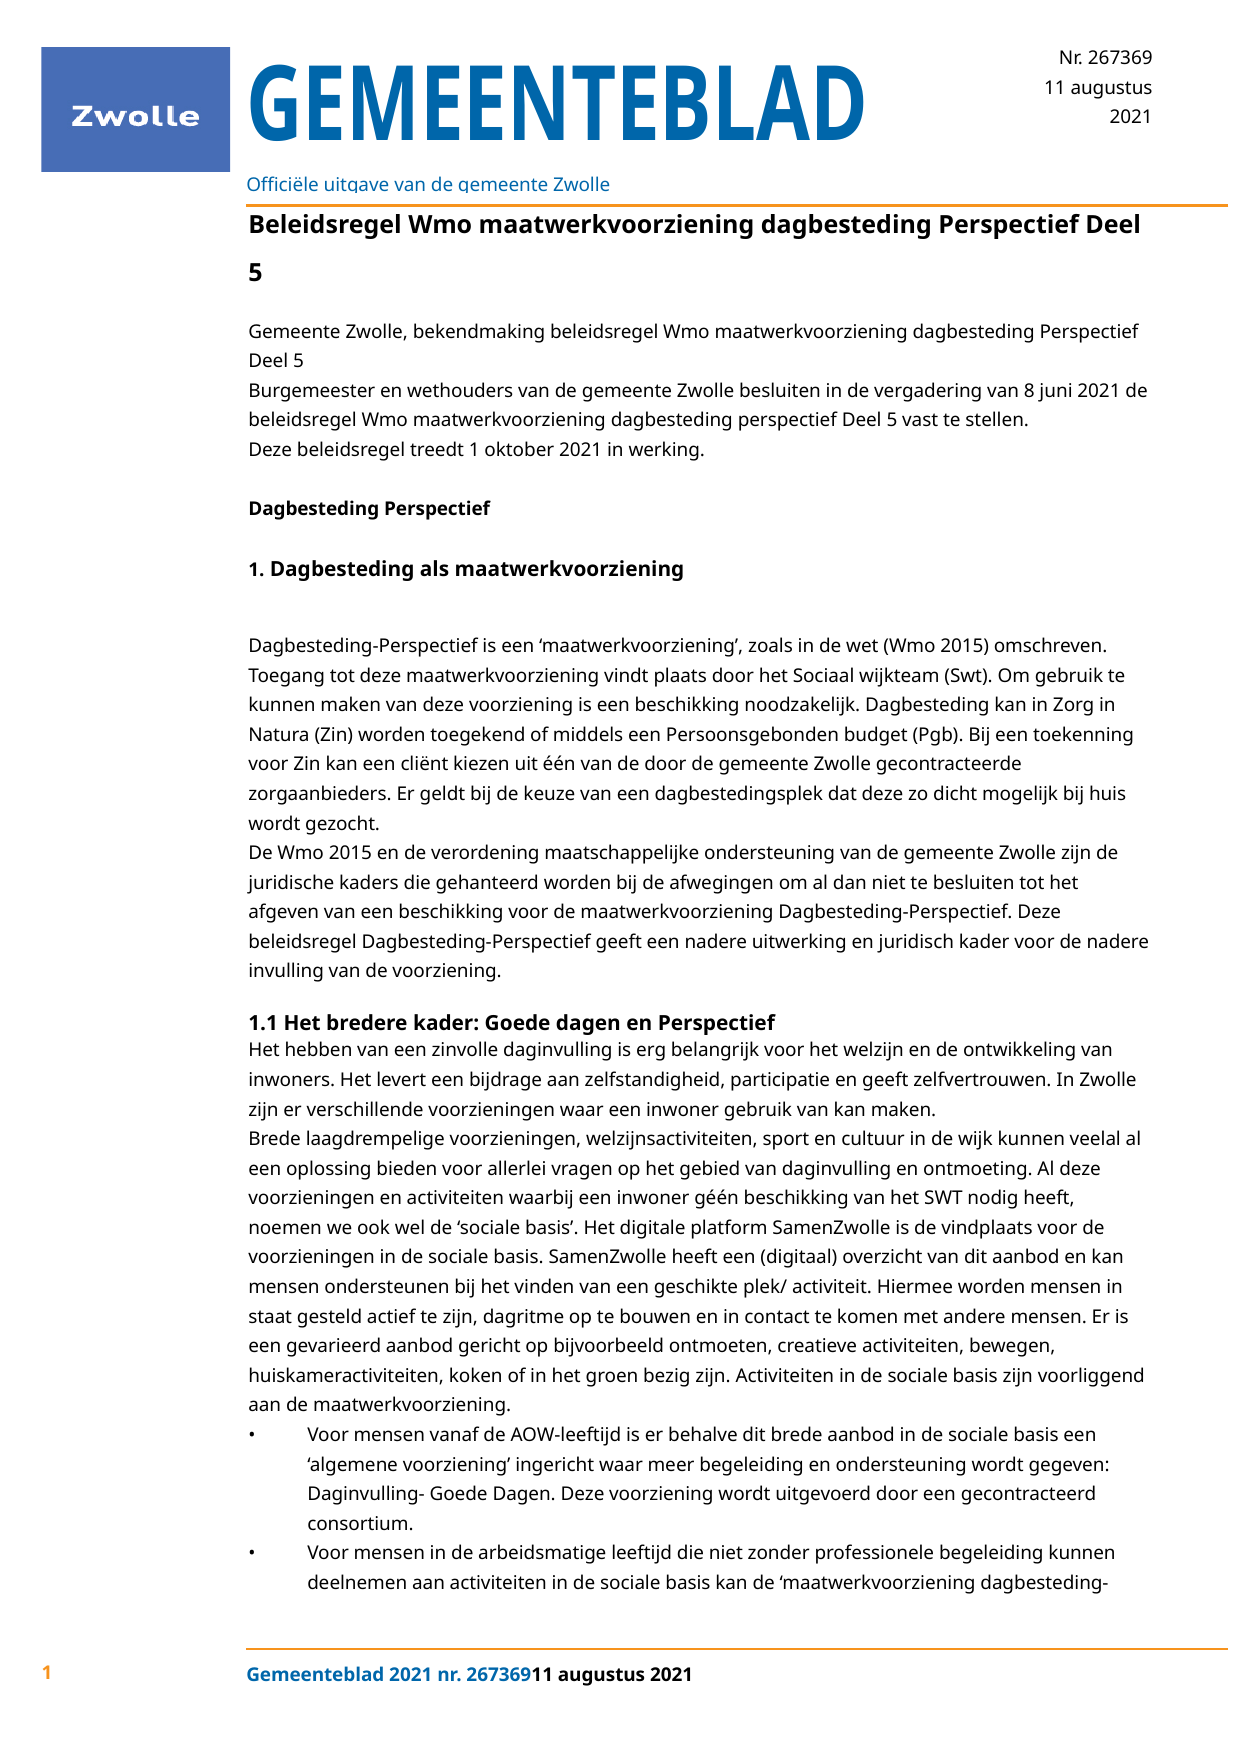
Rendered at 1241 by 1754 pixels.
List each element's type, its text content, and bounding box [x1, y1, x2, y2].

text De Wmo 2015 en de verordening maatschappelijke ondersteuning van de gemeente Zwolle zijn de juridische kaders die gehanteerd worden bij de afwegingen om al dan niet te besluiten tot het afgeven van een beschikking voor de maatwerkvoorziening Dagbesteding-Perspectief. Deze beleidsregel Dagbesteding-Perspectief geeft een nadere uitwerking en juridisch kader voor de nadere invulling van de voorziening. [248, 839, 1152, 983]
text 1. Dagbesteding als maatwerkvoorziening [248, 554, 1152, 583]
text Dagbesteding-Perspectief is een ‘maatwerkvoorziening’, zoals in de wet (Wmo 2015) omschreven. Toegang tot deze maatwerkvoorziening vindt plaats door het Sociaal wijkteam (Swt). Om gebruik te kunnen maken van deze voorziening is een beschikking noodzakelijk. Dagbesteding kan in Zorg in Natura (Zin) worden toegekend of middels een Persoonsgebonden budget (Pgb). Bij een toekenning voor Zin kan een cliënt kiezen uit één van de door de gemeente Zwolle gecontracteerde zorgaanbieders. Er geldt bij de keuze van een dagbestedingsplek dat deze zo dicht mogelijk bij huis wordt gezocht. [248, 632, 1152, 836]
text Beleidsregel Wmo maatwerkvoorziening dagbesteding Perspectief Deel 5 [248, 207, 1152, 288]
list Voor mensen in de arbeidsmatige leeftijd die niet zonder professionele begeleiding kunnen deelnemen aan activiteiten in de sociale basis kan de ‘maatwerkvoorziening dagbesteding- [248, 1539, 1152, 1595]
text Dagbesteding Perspectief [248, 495, 1152, 521]
text Gemeente Zwolle, bekendmaking beleidsregel Wmo maatwerkvoorziening dagbesteding Perspectief Deel 5 [248, 318, 1152, 373]
text Burgemeester en wethouders van de gemeente Zwolle besluiten in de vergadering van 8 juni 2021 de beleidsregel Wmo maatwerkvoorziening dagbesteding perspectief Deel 5 vast te stellen. [248, 377, 1152, 432]
list Voor mensen vanaf de AOW-leeftijd is er behalve dit brede aanbod in de sociale basis een ‘algemene voorziening’ ingericht waar meer begeleiding en ondersteuning wordt gegeven: Daginvulling- Goede Dagen. Deze voorziening wordt uitgevoerd door een gecontracteerd consortium. [248, 1421, 1152, 1536]
picture [41, 47, 231, 172]
text Het hebben van een zinvolle daginvulling is erg belangrijk voor het welzijn en de ontwikkeling van inwoners. Het levert een bijdrage aan zelfstandigheid, participatie en geeft zelfvertrouwen. In Zwolle zijn er verschillende voorzieningen waar een inwoner gebruik van kan maken. [248, 1037, 1152, 1121]
text Brede laagdrempelige voorzieningen, welzijnsactiviteiten, sport en cultuur in de wijk kunnen veelal al een oplossing bieden voor allerlei vragen op het gebied van daginvulling en ontmoeting. Al deze voorzieningen en activiteiten waarbij een inwoner géén beschikking van het SWT nodig heeft, noemen we ook wel de ‘sociale basis’. Het digitale platform SamenZwolle is de vindplaats voor de voorzieningen in de sociale basis. SamenZwolle heeft een (digitaal) overzicht van dit aanbod en kan mensen ondersteunen bij het vinden van een geschikte plek/ activiteit. Hiermee worden mensen in staat gesteld actief te zijn, dagritme op te bouwen en in contact te komen met andere mensen. Er is een gevarieerd aanbod gericht op bijvoorbeeld ontmoeten, creatieve activiteiten, bewegen, huiskameractiviteiten, koken of in het groen bezig zijn. Activiteiten in de sociale basis zijn voorliggend aan de maatwerkvoorziening. [248, 1125, 1152, 1417]
text 1.1 Het bredere kader: Goede dagen en Perspectief [248, 1008, 1152, 1037]
text Deze beleidsregel treedt 1 oktober 2021 in werking. [248, 436, 1152, 462]
